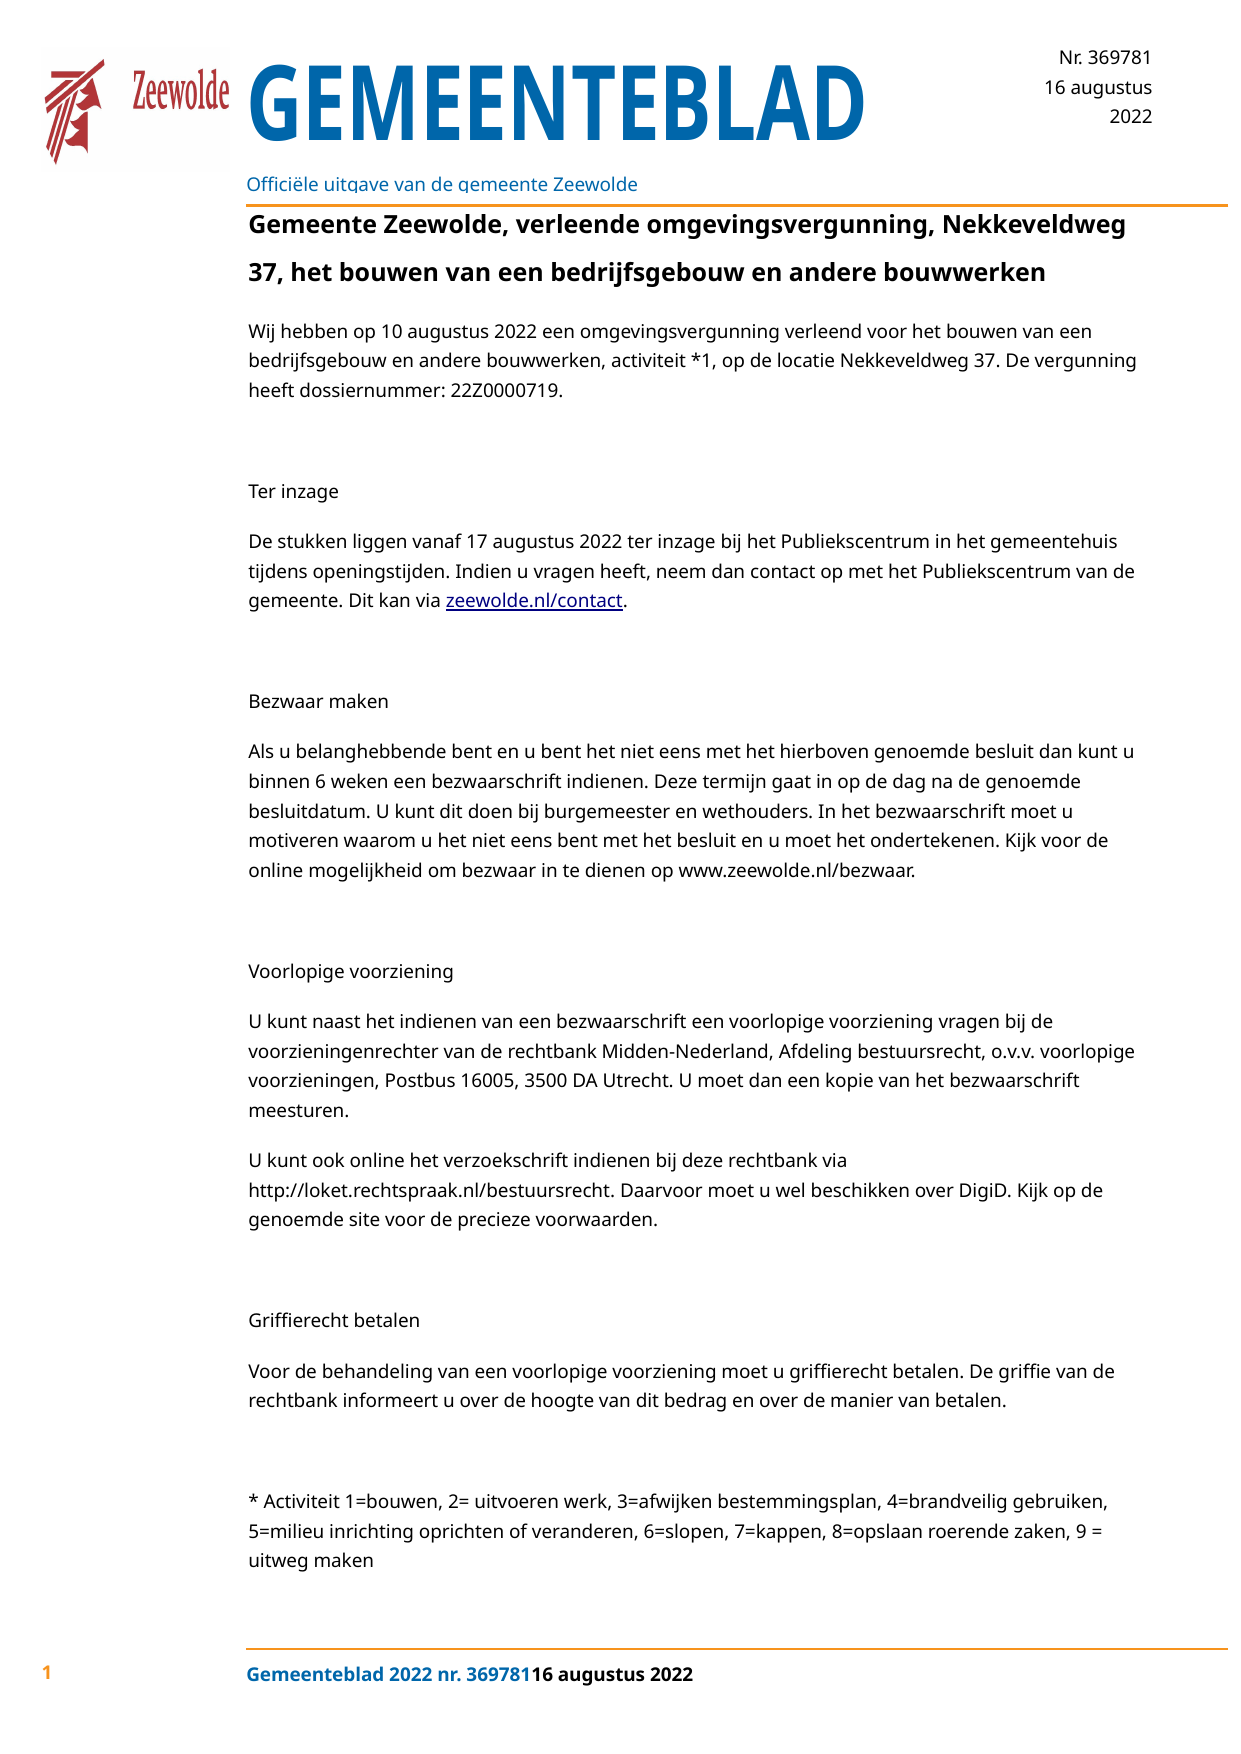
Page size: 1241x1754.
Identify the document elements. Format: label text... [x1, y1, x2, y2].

text Bezwaar maken [248, 688, 1152, 714]
text Voor de behandeling van een voorlopige voorziening moet u griffierecht betalen. De griffie van de rechtbank informeert u over de hoogte van dit bedrag en over de manier van betalen. [248, 1358, 1152, 1413]
text De stukken liggen vanaf 17 augustus 2022 ter inzage bij het Publiekscentrum in het gemeentehuis tijdens openingstijden. Indien u vragen heeft, neem dan contact op met het Publiekscentrum van de gemeente. Dit kan via zeewolde.nl/contact. [248, 528, 1152, 613]
text Wij hebben op 10 augustus 2022 een omgevingsvergunning verleend voor het bouwen van een bedrijfsgebouw en andere bouwwerken, activiteit *1, op de locatie Nekkeveldweg 37. De vergunning heeft dossiernummer: 22Z0000719. [248, 318, 1152, 403]
text * Activiteit 1=bouwen, 2= uitvoeren werk, 3=afwijken bestemmingsplan, 4=brandveilig gebruiken, 5=milieu inrichting oprichten of veranderen, 6=slopen, 7=kappen, 8=opslaan roerende zaken, 9 = uitweg maken [248, 1488, 1152, 1573]
text U kunt naast het indienen van een bezwaarschrift een voorlopige voorziening vragen bij de voorzieningenrechter van de rechtbank Midden-Nederland, Afdeling bestuursrecht, o.v.v. voorlopige voorzieningen, Postbus 16005, 3500 DA Utrecht. U moet dan een kopie van het bezwaarschrift meesturen. [248, 1008, 1152, 1123]
text Griffierecht betalen [248, 1307, 1152, 1333]
text U kunt ook online het verzoekschrift indienen bij deze rechtbank via http://loket.rechtspraak.nl/bestuursrecht. Daarvoor moet u wel beschikken over DigiD. Kijk op de genoemde site voor de precieze voorwaarden. [248, 1147, 1152, 1232]
text Als u belanghebbende bent en u bent het niet eens met het hierboven genoemde besluit dan kunt u binnen 6 weken een bezwaarschrift indienen. Deze termijn gaat in op de dag na de genoemde besluitdatum. U kunt dit doen bij burgemeester en wethouders. In het bezwaarschrift moet u motiveren waarom u het niet eens bent met het besluit en u moet het ondertekenen. Kijk voor de online mogelijkheid om bezwaar in te dienen op www.zeewolde.nl/bezwaar. [248, 739, 1152, 883]
text Ter inzage [248, 478, 1152, 504]
picture [41, 47, 231, 172]
text Gemeente Zeewolde, verleende omgevingsvergunning, Nekkeveldweg 37, het bouwen van een bedrijfsgebouw en andere bouwwerken [248, 207, 1152, 288]
text Voorlopige voorziening [248, 958, 1152, 984]
